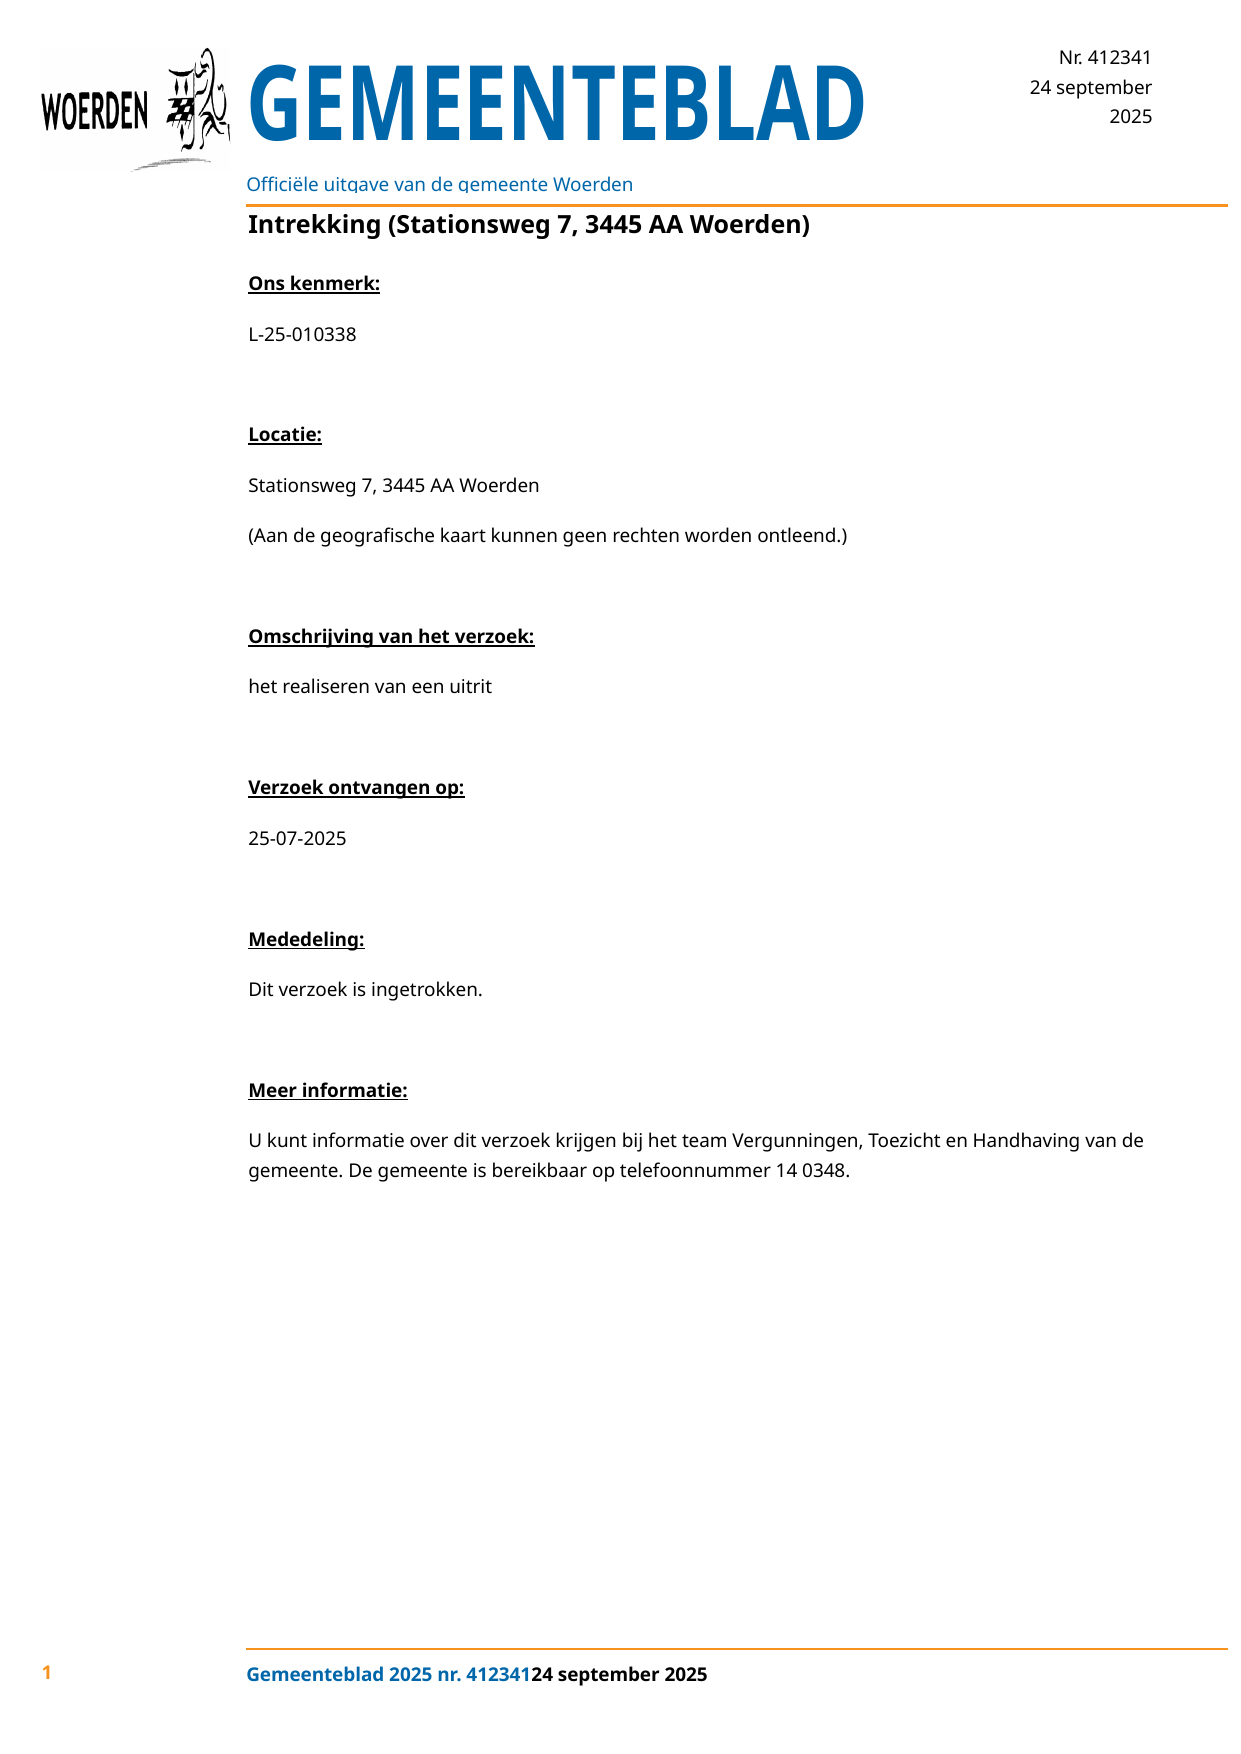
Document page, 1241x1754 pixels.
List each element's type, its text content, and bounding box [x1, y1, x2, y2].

text U kunt informatie over dit verzoek krijgen bij het team Vergunningen, Toezicht en Handhaving van de gemeente. De gemeente is bereikbaar op telefoonnummer 14 0348. [248, 1127, 1152, 1183]
text Intrekking (Stationsweg 7, 3445 AA Woerden) [248, 207, 1152, 241]
text Omschrijving van het verzoek: [248, 623, 1152, 649]
text Locatie: [248, 422, 1152, 447]
text Ons kenmerk: [248, 270, 1152, 296]
text Verzoek ontvangen op: [248, 774, 1152, 800]
text Stationsweg 7, 3445 AA Woerden [248, 472, 1152, 498]
text (Aan de geografische kaart kunnen geen rechten worden ontleend.) [248, 522, 1152, 548]
picture [41, 47, 231, 172]
text Meer informatie: [248, 1077, 1152, 1103]
text L-25-010338 [248, 321, 1152, 346]
text Mededeling: [248, 926, 1152, 951]
text 25-07-2025 [248, 825, 1152, 851]
text Dit verzoek is ingetrokken. [248, 976, 1152, 1002]
text het realiseren van een uitrit [248, 674, 1152, 699]
